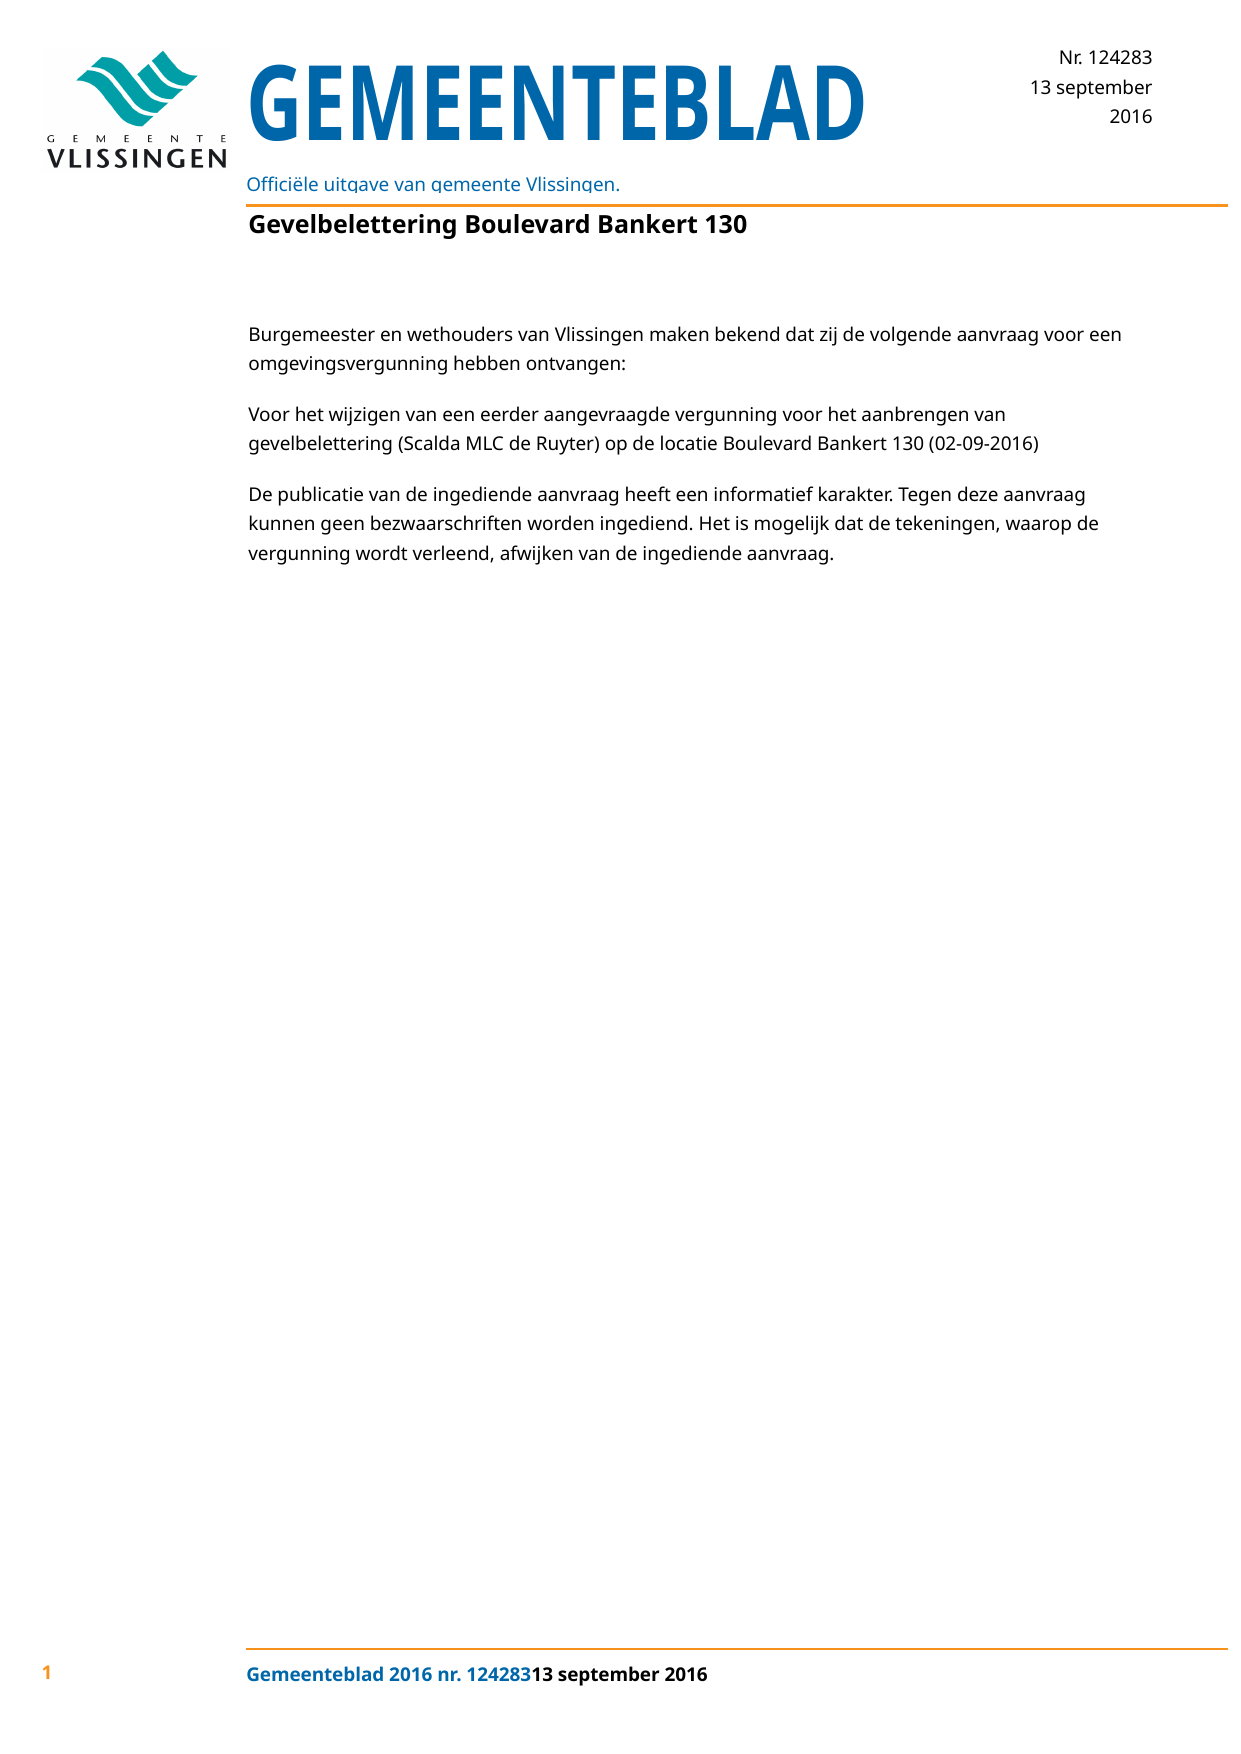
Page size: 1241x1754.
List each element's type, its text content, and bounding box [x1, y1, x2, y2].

picture [41, 47, 231, 172]
text Burgemeester en wethouders van Vlissingen maken bekend dat zij de volgende aanvraag voor een omgevingsvergunning hebben ontvangen: [248, 321, 1152, 376]
text De publicatie van de ingediende aanvraag heeft een informatief karakter. Tegen deze aanvraag kunnen geen bezwaarschriften worden ingediend. Het is mogelijk dat de tekeningen, waarop de vergunning wordt verleend, afwijken van de ingediende aanvraag. [248, 481, 1152, 566]
text Gevelbelettering Boulevard Bankert 130 [248, 207, 1152, 241]
text Voor het wijzigen van een eerder aangevraagde vergunning voor het aanbrengen van gevelbelettering (Scalda MLC de Ruyter) op de locatie Boulevard Bankert 130 (02-09-2016) [248, 401, 1152, 456]
